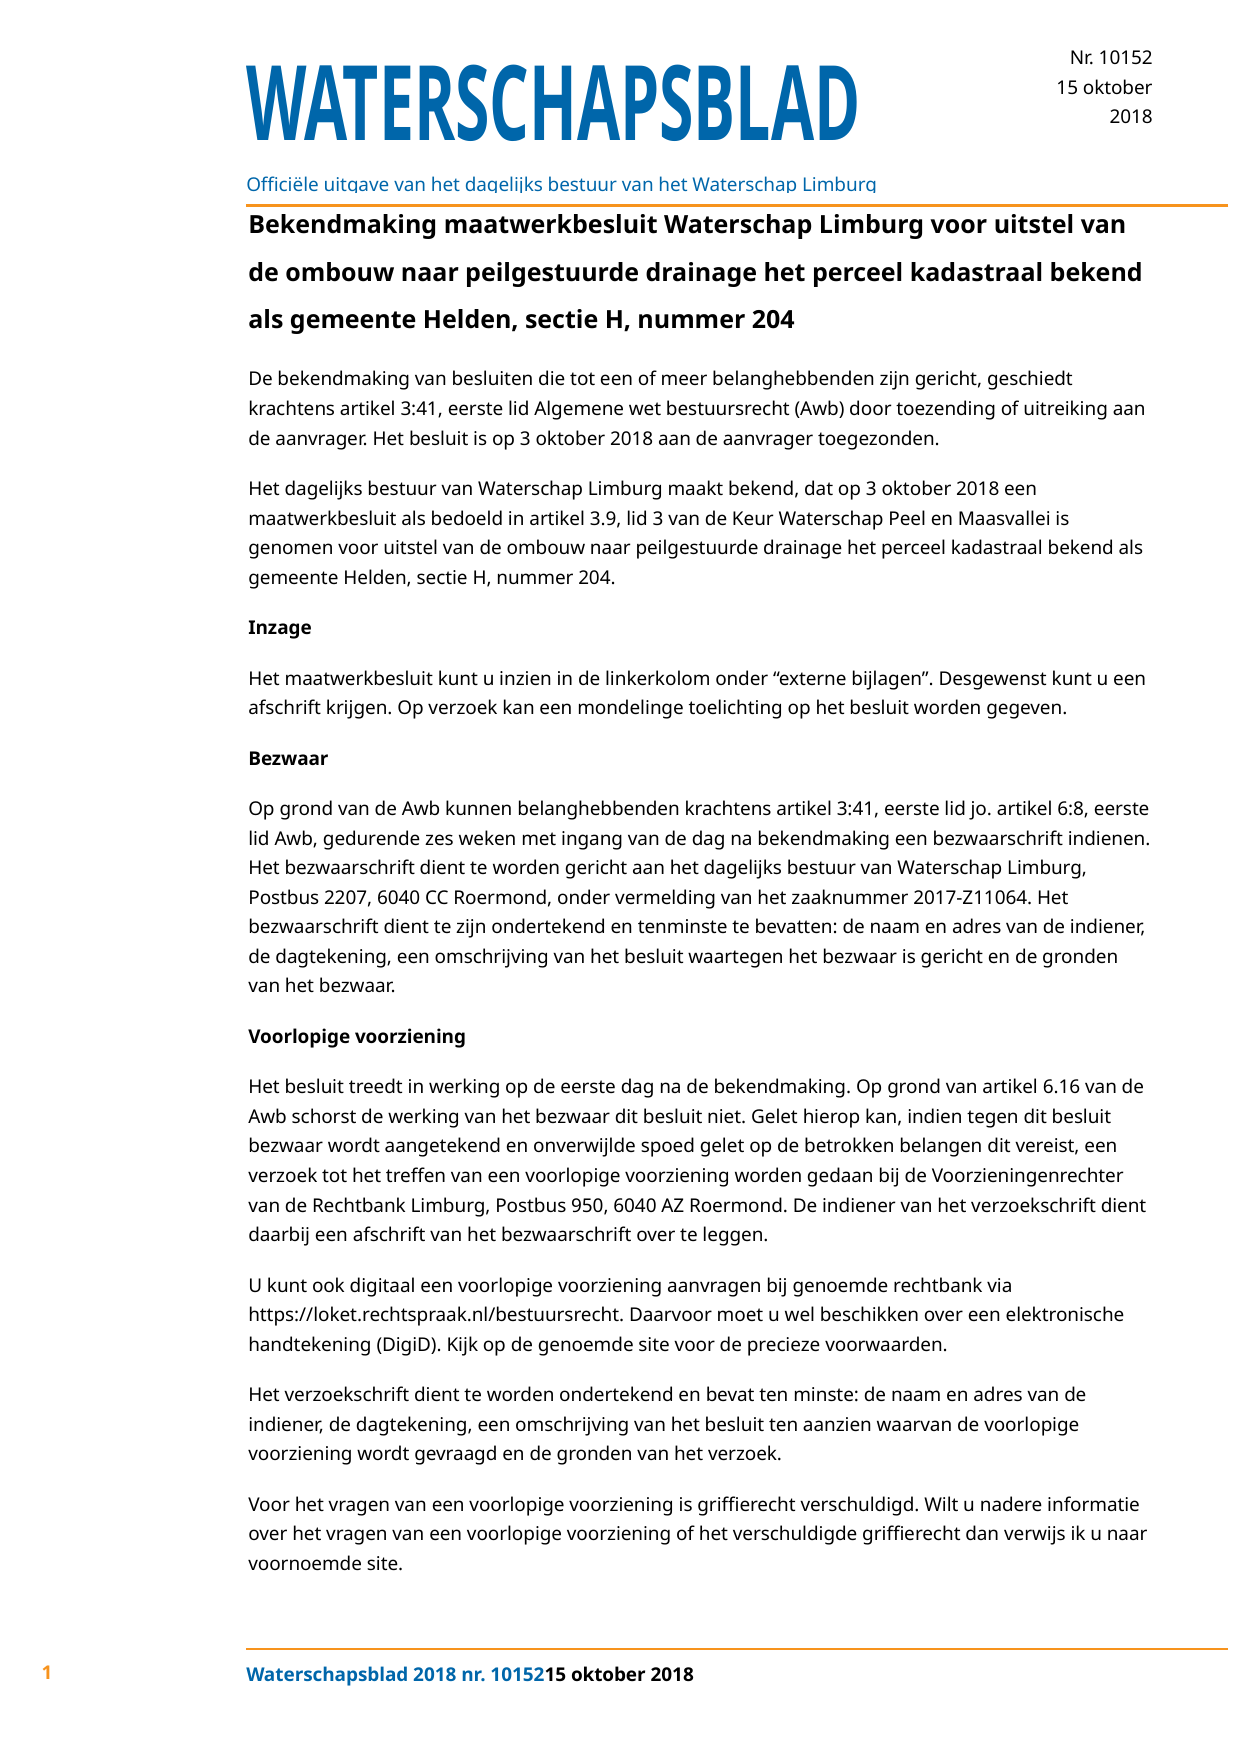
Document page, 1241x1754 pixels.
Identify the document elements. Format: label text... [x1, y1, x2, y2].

text Bekendmaking maatwerkbesluit Waterschap Limburg voor uitstel van de ombouw naar peilgestuurde drainage het perceel kadastraal bekend als gemeente Helden, sectie H, nummer 204 [248, 207, 1152, 336]
text Inzage [248, 614, 1152, 640]
text Het verzoekschrift dient te worden ondertekend en bevat ten minste: de naam en adres van de indiener, de dagtekening, een omschrijving van het besluit ten aanzien waarvan de voorlopige voorziening wordt gevraagd en de gronden van het verzoek. [248, 1381, 1152, 1466]
text Op grond van de Awb kunnen belanghebbenden krachtens artikel 3:41, eerste lid jo. artikel 6:8, eerste lid Awb, gedurende zes weken met ingang van de dag na bekendmaking een bezwaarschrift indienen. Het bezwaarschrift dient te worden gericht aan het dagelijks bestuur van Waterschap Limburg, Postbus 2207, 6040 CC Roermond, onder vermelding van het zaaknummer 2017-Z11064. Het bezwaarschrift dient te zijn ondertekend en tenminste te bevatten: de naam en adres van de indiener, de dagtekening, een omschrijving van het besluit waartegen het bezwaar is gericht en de gronden van het bezwaar. [248, 795, 1152, 998]
text Bezwaar [248, 745, 1152, 770]
text Voor het vragen van een voorlopige voorziening is griffierecht verschuldigd. Wilt u nadere informatie over het vragen van een voorlopige voorziening of het verschuldigde griffierecht dan verwijs ik u naar voornoemde site. [248, 1491, 1152, 1576]
text Voorlopige voorziening [248, 1023, 1152, 1049]
text Het besluit treedt in werking op de eerste dag na de bekendmaking. Op grond van artikel 6.16 van de Awb schorst de werking van het bezwaar dit besluit niet. Gelet hierop kan, indien tegen dit besluit bezwaar wordt aangetekend en onverwijlde spoed gelet op de betrokken belangen dit vereist, een verzoek tot het treffen van een voorlopige voorziening worden gedaan bij de Voorzieningenrechter van de Rechtbank Limburg, Postbus 950, 6040 AZ Roermond. De indiener van het verzoekschrift dient daarbij een afschrift van het bezwaarschrift over te leggen. [248, 1073, 1152, 1247]
picture [41, 47, 231, 172]
text U kunt ook digitaal een voorlopige voorziening aanvragen bij genoemde rechtbank via https://loket.rechtspraak.nl/bestuursrecht. Daarvoor moet u wel beschikken over een elektronische handtekening (DigiD). Kijk op de genoemde site voor de precieze voorwaarden. [248, 1272, 1152, 1357]
text Het maatwerkbesluit kunt u inzien in de linkerkolom onder “externe bijlagen”. Desgewenst kunt u een afschrift krijgen. Op verzoek kan een mondelinge toelichting op het besluit worden gegeven. [248, 665, 1152, 720]
text Het dagelijks bestuur van Waterschap Limburg maakt bekend, dat op 3 oktober 2018 een maatwerkbesluit als bedoeld in artikel 3.9, lid 3 van de Keur Waterschap Peel en Maasvallei is genomen voor uitstel van de ombouw naar peilgestuurde drainage het perceel kadastraal bekend als gemeente Helden, sectie H, nummer 204. [248, 475, 1152, 589]
text De bekendmaking van besluiten die tot een of meer belanghebbenden zijn gericht, geschiedt krachtens artikel 3:41, eerste lid Algemene wet bestuursrecht (Awb) door toezending of uitreiking aan de aanvrager. Het besluit is op 3 oktober 2018 aan de aanvrager toegezonden. [248, 366, 1152, 450]
